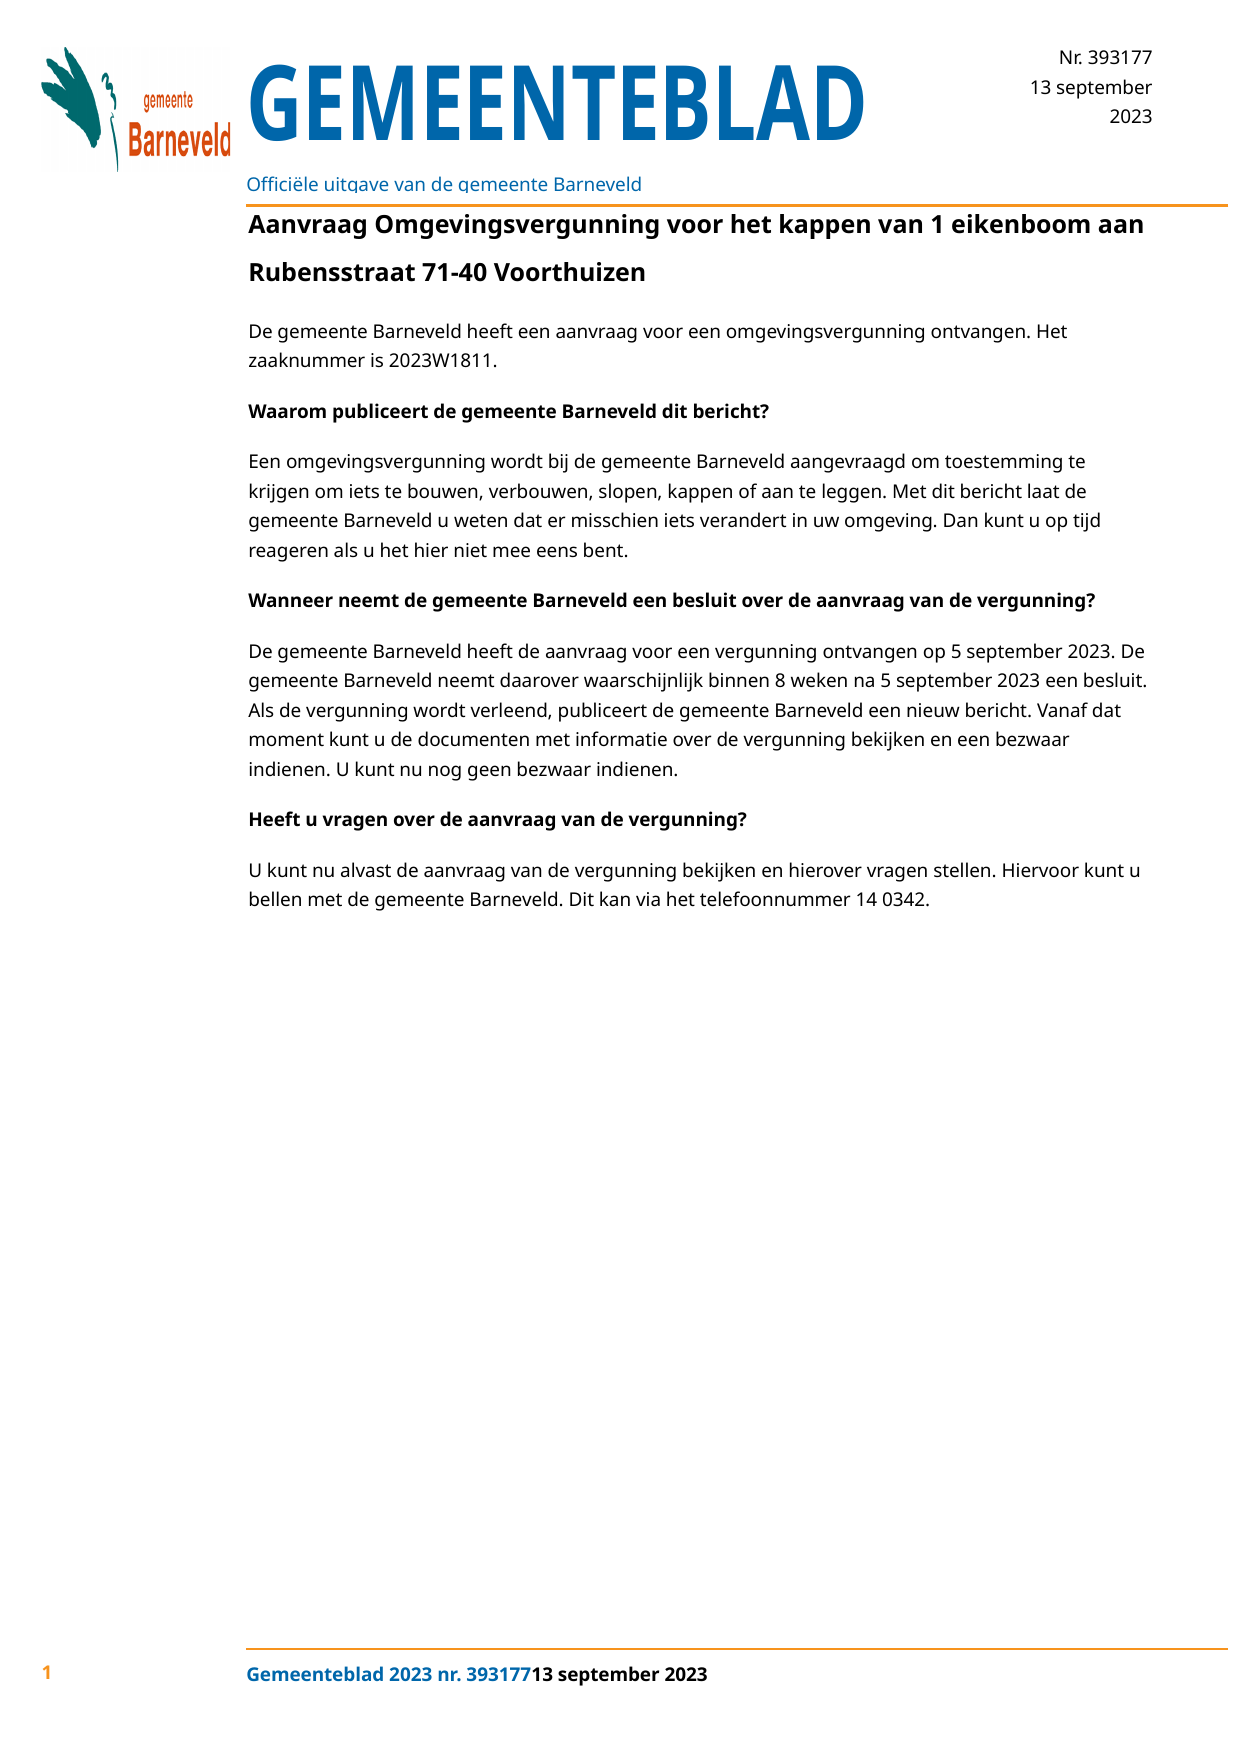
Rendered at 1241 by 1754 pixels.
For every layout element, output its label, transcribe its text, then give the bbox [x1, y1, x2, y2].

text Wanneer neemt de gemeente Barneveld een besluit over de aanvraag van de vergunning? [248, 587, 1152, 613]
picture [41, 47, 231, 172]
text De gemeente Barneveld heeft de aanvraag voor een vergunning ontvangen op 5 september 2023. De gemeente Barneveld neemt daarover waarschijnlijk binnen 8 weken na 5 september 2023 een besluit. Als de vergunning wordt verleend, publiceert de gemeente Barneveld een nieuw bericht. Vanaf dat moment kunt u de documenten met informatie over de vergunning bekijken en een bezwaar indienen. U kunt nu nog geen bezwaar indienen. [248, 638, 1152, 782]
text Aanvraag Omgevingsvergunning voor het kappen van 1 eikenboom aan Rubensstraat 71-40 Voorthuizen [248, 207, 1152, 288]
text Waarom publiceert de gemeente Barneveld dit bericht? [248, 398, 1152, 424]
text Een omgevingsvergunning wordt bij de gemeente Barneveld aangevraagd om toestemming te krijgen om iets te bouwen, verbouwen, slopen, kappen of aan te leggen. Met dit bericht laat de gemeente Barneveld u weten dat er misschien iets verandert in uw omgeving. Dan kunt u op tijd reageren als u het hier niet mee eens bent. [248, 448, 1152, 563]
text De gemeente Barneveld heeft een aanvraag voor een omgevingsvergunning ontvangen. Het zaaknummer is 2023W1811. [248, 318, 1152, 373]
text U kunt nu alvast de aanvraag van de vergunning bekijken en hierover vragen stellen. Hiervoor kunt u bellen met de gemeente Barneveld. Dit kan via het telefoonnummer 14 0342. [248, 857, 1152, 912]
text Heeft u vragen over de aanvraag van de vergunning? [248, 807, 1152, 832]
